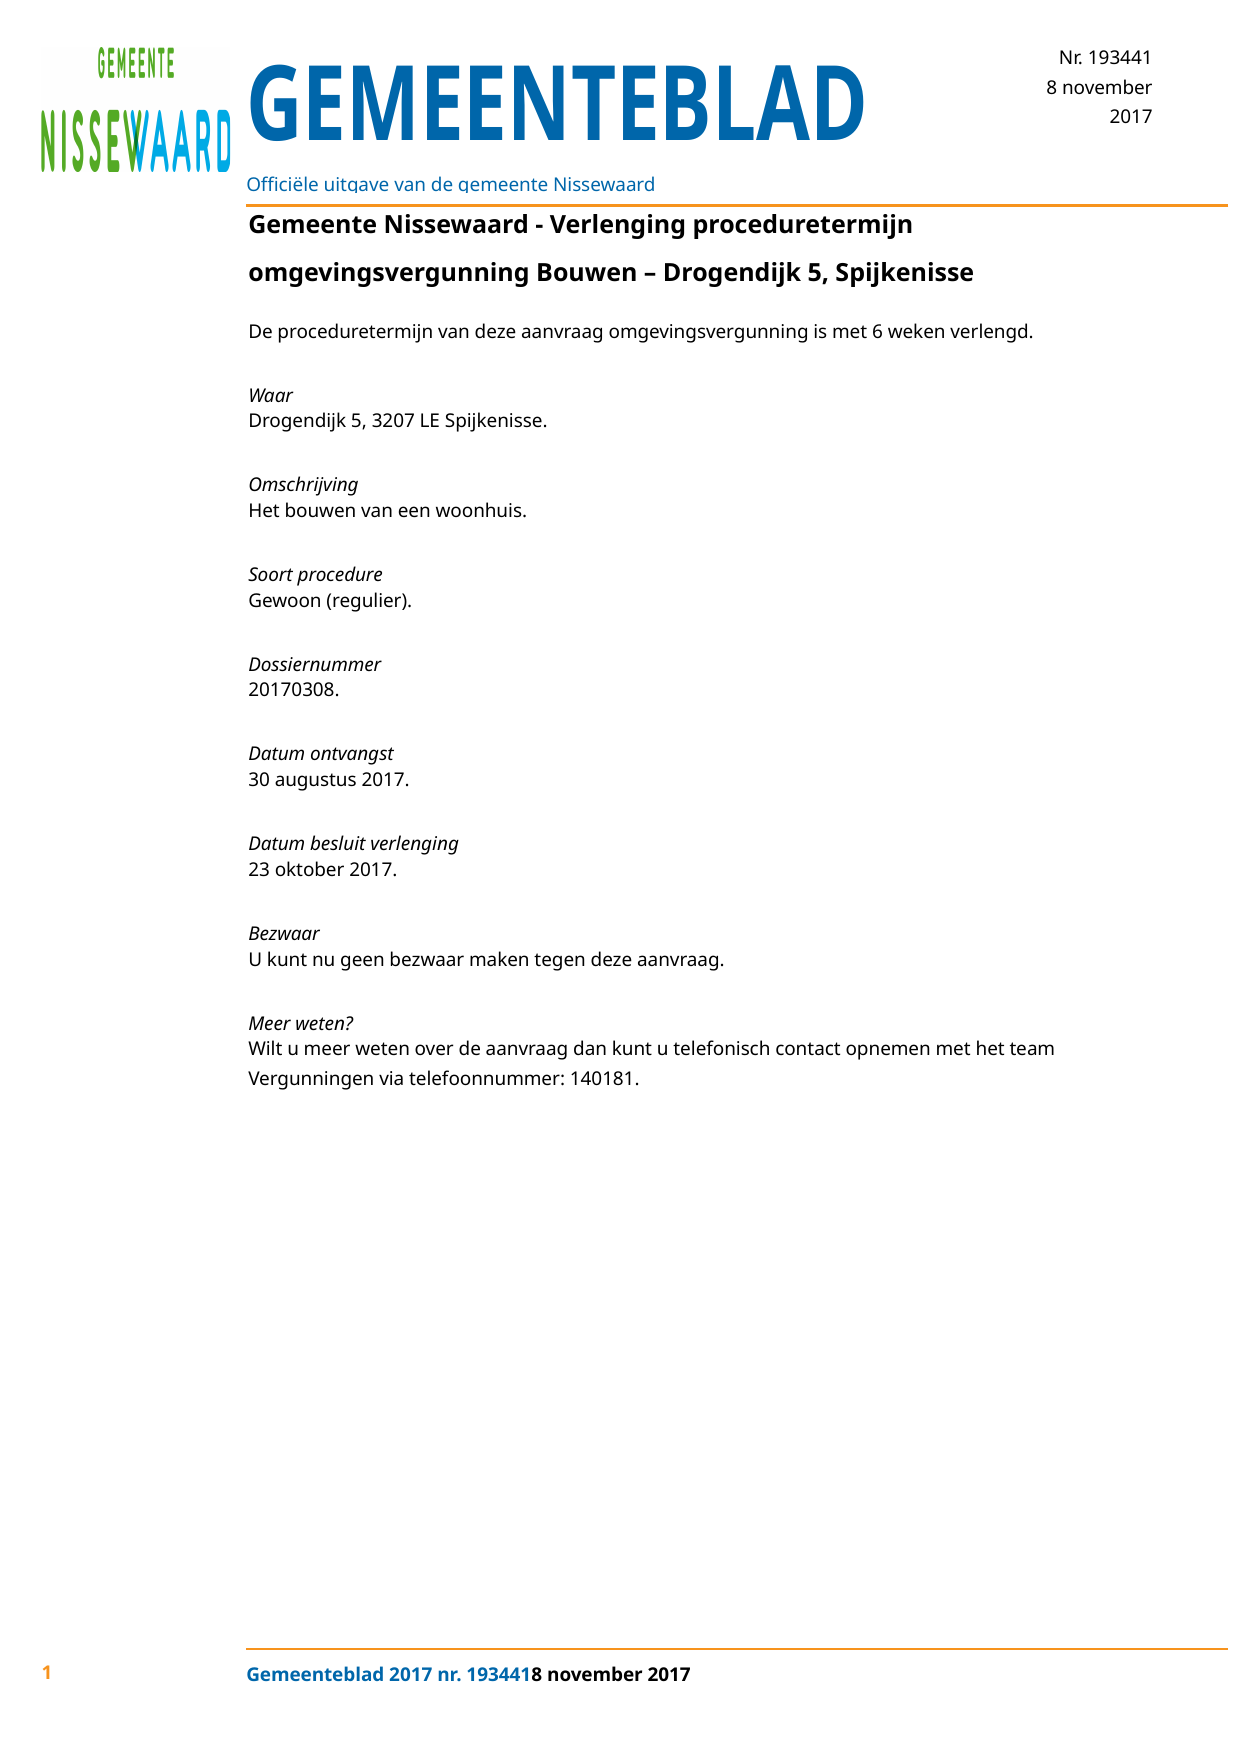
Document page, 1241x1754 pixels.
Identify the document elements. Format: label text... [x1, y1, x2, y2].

text Soort procedure [248, 561, 1152, 587]
text Wilt u meer weten over de aanvraag dan kunt u telefonisch contact opnemen met het team Vergunningen via telefoonnummer: 140181. [248, 1035, 1152, 1091]
text 23 oktober 2017. [248, 856, 1152, 882]
text Datum ontvangst [248, 741, 1152, 766]
text De proceduretermijn van deze aanvraag omgevingsvergunning is met 6 weken verlengd. [248, 318, 1152, 344]
picture [41, 47, 231, 172]
text Bezwaar [248, 920, 1152, 946]
text Waar [248, 382, 1152, 408]
text 20170308. [248, 677, 1152, 702]
picture [222, 122, 227, 160]
text Omschrijving [248, 472, 1152, 497]
text Dossiernummer [248, 651, 1152, 677]
text Het bouwen van een woonhuis. [248, 497, 1152, 523]
text Gemeente Nissewaard - Verlenging proceduretermijn omgevingsvergunning Bouwen – Drogendijk 5, Spijkenisse [248, 207, 1152, 288]
picture [201, 122, 206, 138]
text Meer weten? [248, 1010, 1152, 1035]
text 30 augustus 2017. [248, 766, 1152, 792]
text Drogendijk 5, 3207 LE Spijkenisse. [248, 408, 1152, 433]
text Datum besluit verlenging [248, 830, 1152, 856]
picture [176, 157, 187, 172]
picture [154, 157, 165, 172]
text Gewoon (regulier). [248, 587, 1152, 613]
picture [200, 151, 206, 172]
text U kunt nu geen bezwaar maken tegen deze aanvraag. [248, 946, 1152, 971]
